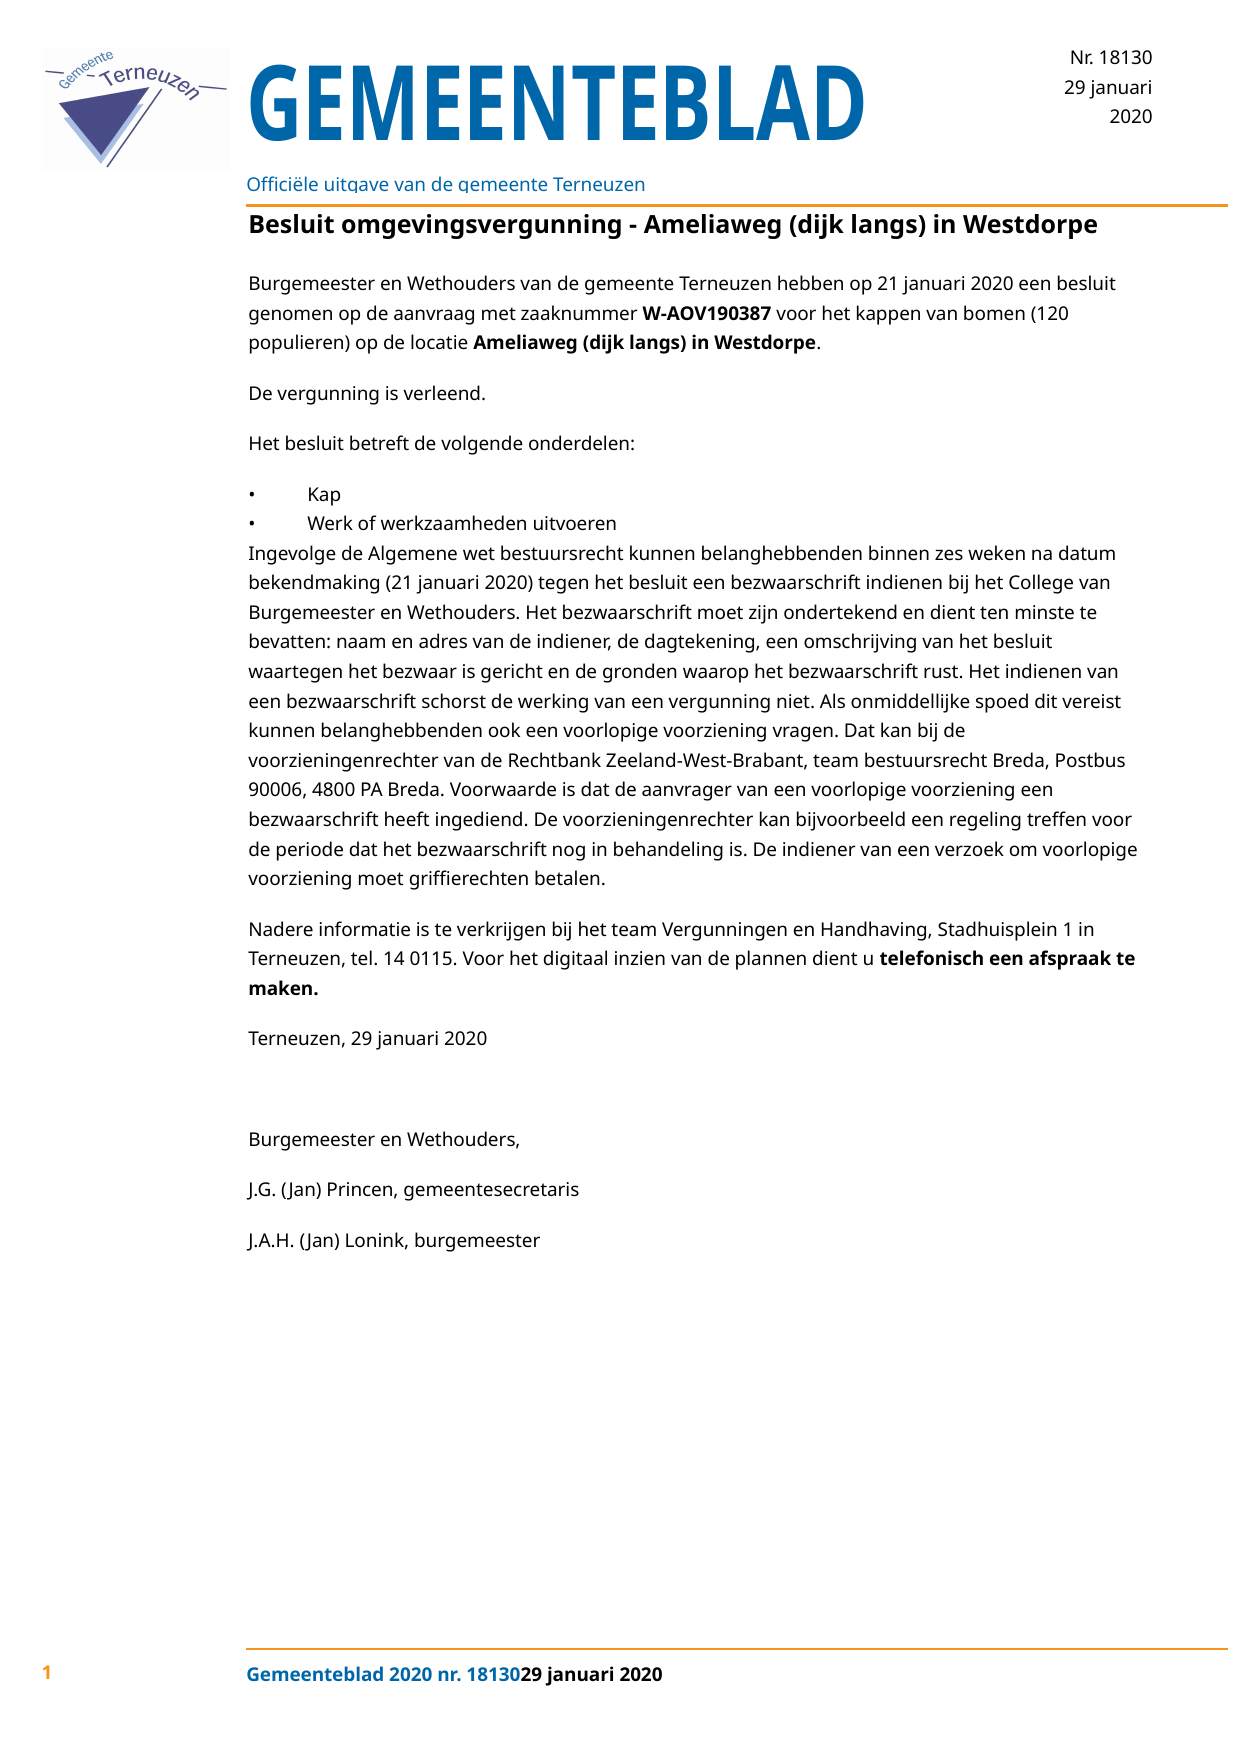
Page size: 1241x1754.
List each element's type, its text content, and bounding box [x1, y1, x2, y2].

text Nadere informatie is te verkrijgen bij het team Vergunningen en Handhaving, Stadhuisplein 1 in Terneuzen, tel. 14 0115. Voor het digitaal inzien van de plannen dient u telefonisch een afspraak te maken. [248, 916, 1152, 1001]
text De vergunning is verleend. [248, 380, 1152, 406]
text Besluit omgevingsvergunning - Ameliaweg (dijk langs) in Westdorpe [248, 207, 1152, 241]
list Werk of werkzaamheden uitvoeren [248, 510, 1152, 536]
text J.G. (Jan) Princen, gemeentesecretaris [248, 1177, 1152, 1202]
text Ingevolge de Algemene wet bestuursrecht kunnen belanghebbenden binnen zes weken na datum bekendmaking (21 januari 2020) tegen het besluit een bezwaarschrift indienen bij het College van Burgemeester en Wethouders. Het bezwaarschrift moet zijn ondertekend en dient ten minste te bevatten: naam en adres van de indiener, de dagtekening, een omschrijving van het besluit waartegen het bezwaar is gericht en de gronden waarop het bezwaarschrift rust. Het indienen van een bezwaarschrift schorst de werking van een vergunning niet. Als onmiddellijke spoed dit vereist kunnen belanghebbenden ook een voorlopige voorziening vragen. Dat kan bij de voorzieningenrechter van de Rechtbank Zeeland-West-Brabant, team bestuursrecht Breda, Postbus 90006, 4800 PA Breda. Voorwaarde is dat de aanvrager van een voorlopige voorziening een bezwaarschrift heeft ingediend. De voorzieningenrechter kan bijvoorbeeld een regeling treffen voor de periode dat het bezwaarschrift nog in behandeling is. De indiener van een verzoek om voorlopige voorziening moet griffierechten betalen. [248, 540, 1152, 891]
list Kap [248, 481, 1152, 506]
text Het besluit betreft de volgende onderdelen: [248, 430, 1152, 456]
text J.A.H. (Jan) Lonink, burgemeester [248, 1227, 1152, 1253]
text Burgemeester en Wethouders, [248, 1126, 1152, 1152]
text Burgemeester en Wethouders van de gemeente Terneuzen hebben op 21 januari 2020 een besluit genomen op de aanvraag met zaaknummer W-AOV190387 voor het kappen van bomen (120 populieren) op de locatie Ameliaweg (dijk langs) in Westdorpe. [248, 270, 1152, 355]
text Terneuzen, 29 januari 2020 [248, 1025, 1152, 1051]
picture [41, 47, 231, 172]
